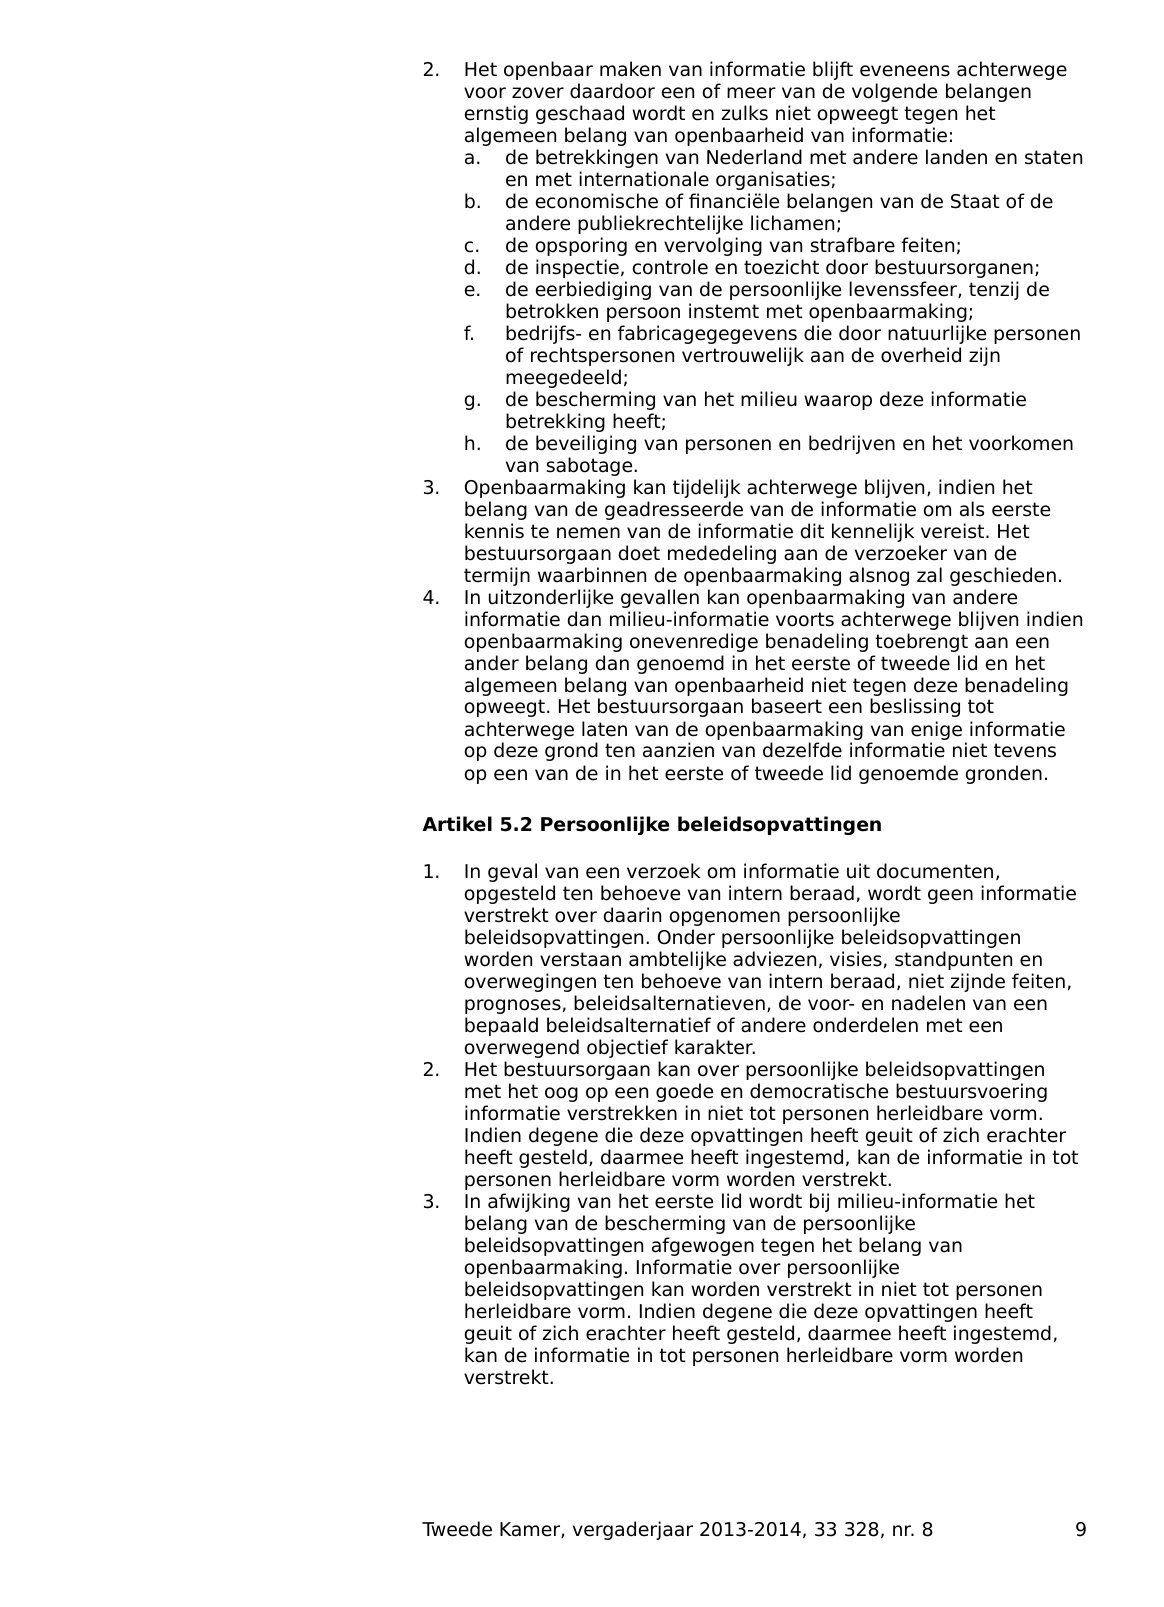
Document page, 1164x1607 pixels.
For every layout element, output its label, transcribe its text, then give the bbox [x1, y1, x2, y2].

text g. de bescherming van het milieu waarop deze informatie betrekking heeft; [464, 389, 1087, 433]
text 2. Het openbaar maken van informatie blijft eveneens achterwege voor zover daardoor een of meer van de volgende belangen ernstig geschaad wordt en zulks niet opweegt tegen het algemeen belang van openbaarheid van informatie: [422, 59, 1087, 147]
text d. de inspectie, controle en toezicht door bestuursorganen; [464, 257, 1087, 279]
text 4. In uitzonderlijke gevallen kan openbaarmaking van andere informatie dan milieu-informatie voorts achterwege blijven indien openbaarmaking onevenredige benadeling toebrengt aan een ander belang dan genoemd in het eerste of tweede lid en het algemeen belang van openbaarheid niet tegen deze benadeling opweegt. Het bestuursorgaan baseert een beslissing tot achterwege laten van de openbaarmaking van enige informatie op deze grond ten aanzien van dezelfde informatie niet tevens op een van de in het eerste of tweede lid genoemde gronden. [422, 587, 1087, 784]
text 3. Openbaarmaking kan tijdelijk achterwege blijven, indien het belang van de geadresseerde van de informatie om als eerste kennis te nemen van de informatie dit kennelijk vereist. Het bestuursorgaan doet mededeling aan de verzoeker van de termijn waarbinnen de openbaarmaking alsnog zal geschieden. [422, 477, 1087, 587]
text h. de beveiliging van personen en bedrijven en het voorkomen van sabotage. [464, 433, 1087, 477]
text 2. Het bestuursorgaan kan over persoonlijke beleidsopvattingen met het oog op een goede en democratische bestuursvoering informatie verstrekken in niet tot personen herleidbare vorm. Indien degene die deze opvattingen heeft geuit of zich erachter heeft gesteld, daarmee heeft ingestemd, kan de informatie in tot personen herleidbare vorm worden verstrekt. [422, 1059, 1087, 1191]
text b. de economische of financiële belangen van de Staat of de andere publiekrechtelijke lichamen; [464, 191, 1087, 235]
text a. de betrekkingen van Nederland met andere landen en staten en met internationale organisaties; [464, 147, 1087, 191]
text 3. In afwijking van het eerste lid wordt bij milieu-informatie het belang van de bescherming van de persoonlijke beleidsopvattingen afgewogen tegen het belang van openbaarmaking. Informatie over persoonlijke beleidsopvattingen kan worden verstrekt in niet tot personen herleidbare vorm. Indien degene die deze opvattingen heeft geuit of zich erachter heeft gesteld, daarmee heeft ingestemd, kan de informatie in tot personen herleidbare vorm worden verstrekt. [422, 1191, 1087, 1389]
text 1. In geval van een verzoek om informatie uit documenten, opgesteld ten behoeve van intern beraad, wordt geen informatie verstrekt over daarin opgenomen persoonlijke beleidsopvattingen. Onder persoonlijke beleidsopvattingen worden verstaan ambtelijke adviezen, visies, standpunten en overwegingen ten behoeve van intern beraad, niet zijnde feiten, prognoses, beleidsalternatieven, de voor- en nadelen van een bepaald beleidsalternatief of andere onderdelen met een overwegend objectief karakter. [422, 861, 1087, 1059]
text c. de opsporing en vervolging van strafbare feiten; [464, 235, 1087, 257]
subtitle Artikel 5.2 Persoonlijke beleidsopvattingen [422, 814, 1087, 836]
text e. de eerbiediging van de persoonlijke levenssfeer, tenzij de betrokken persoon instemt met openbaarmaking; [464, 279, 1087, 323]
text f. bedrijfs- en fabricagegegevens die door natuurlijke personen of rechtspersonen vertrouwelijk aan de overheid zijn meegedeeld; [464, 323, 1087, 389]
